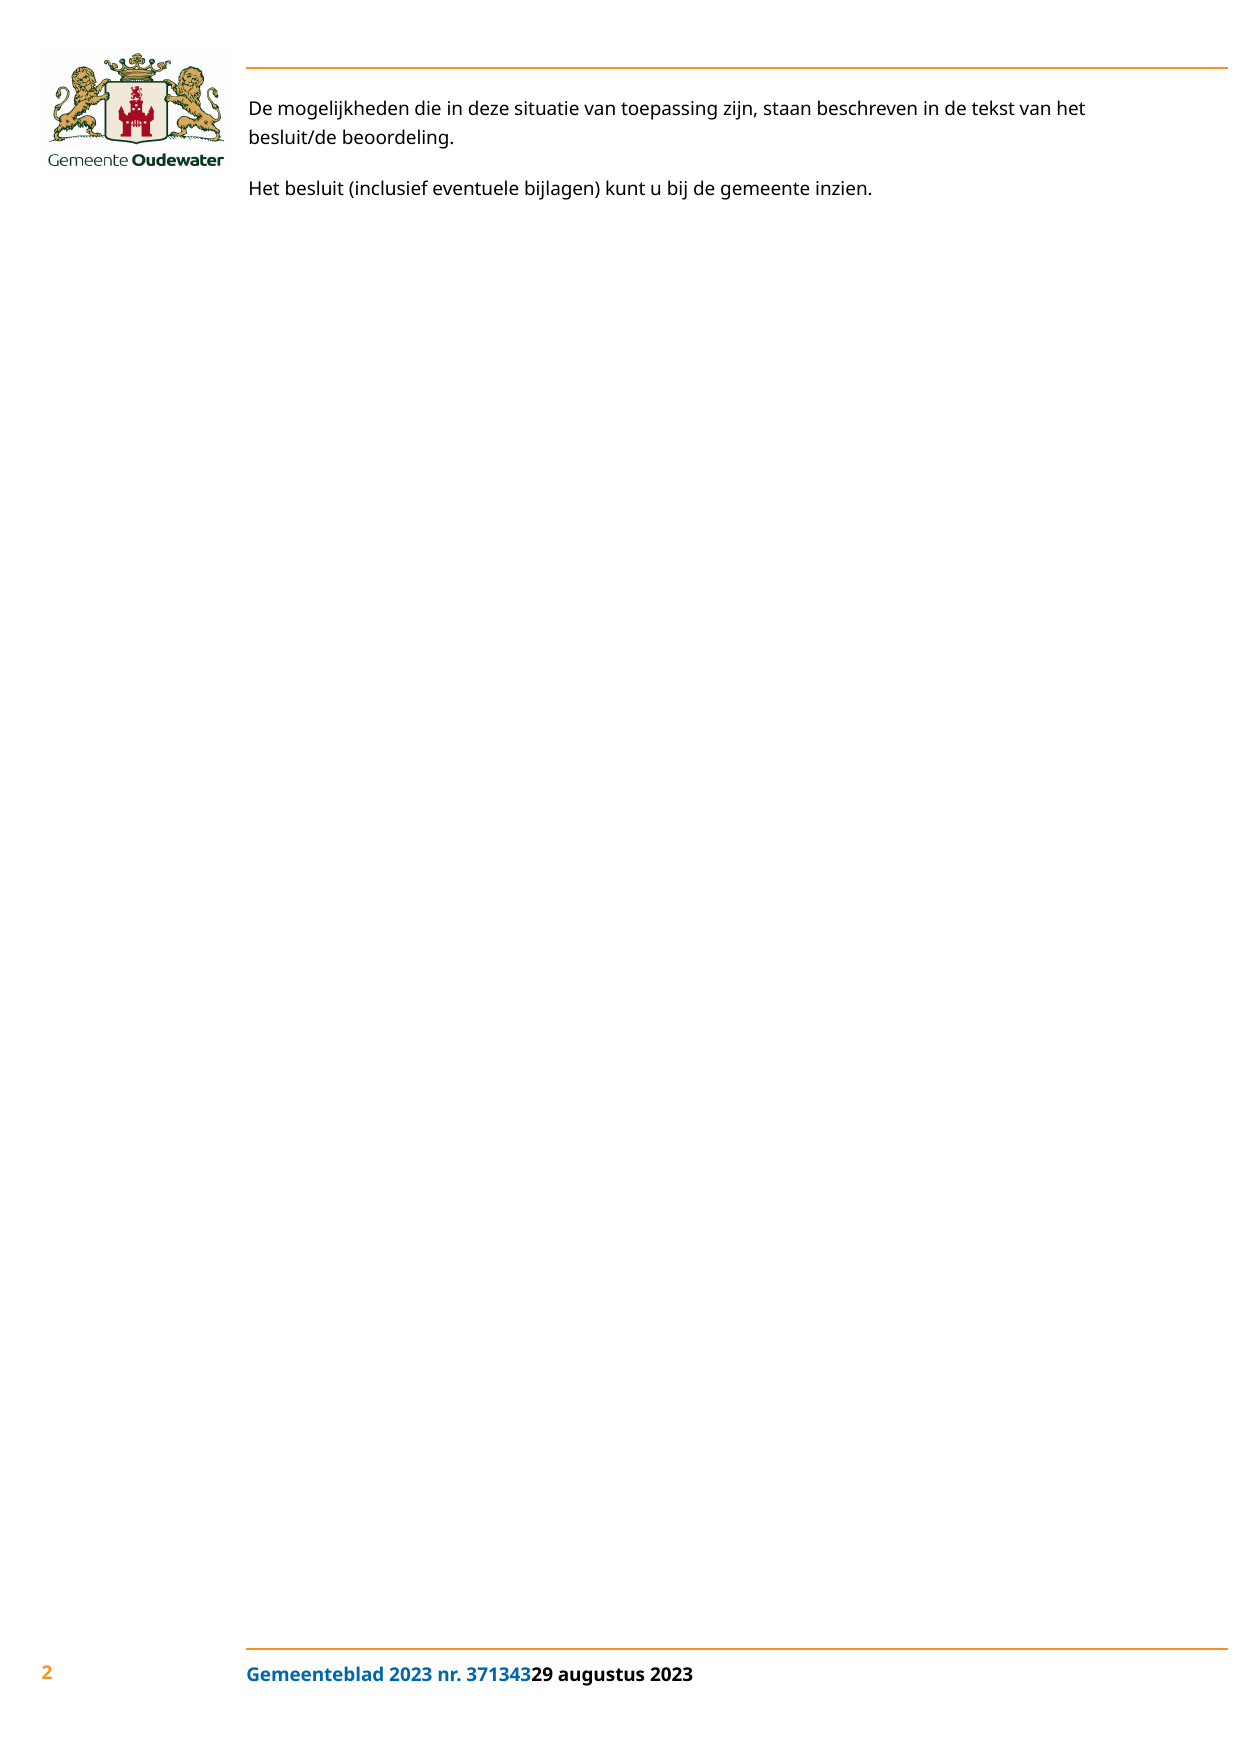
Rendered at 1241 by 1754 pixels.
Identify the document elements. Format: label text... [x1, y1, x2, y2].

picture [41, 47, 231, 172]
text Het besluit (inclusief eventuele bijlagen) kunt u bij de gemeente inzien. [248, 175, 1152, 201]
text De mogelijkheden die in deze situatie van toepassing zijn, staan beschreven in de tekst van het besluit/de beoordeling. [248, 95, 1152, 150]
